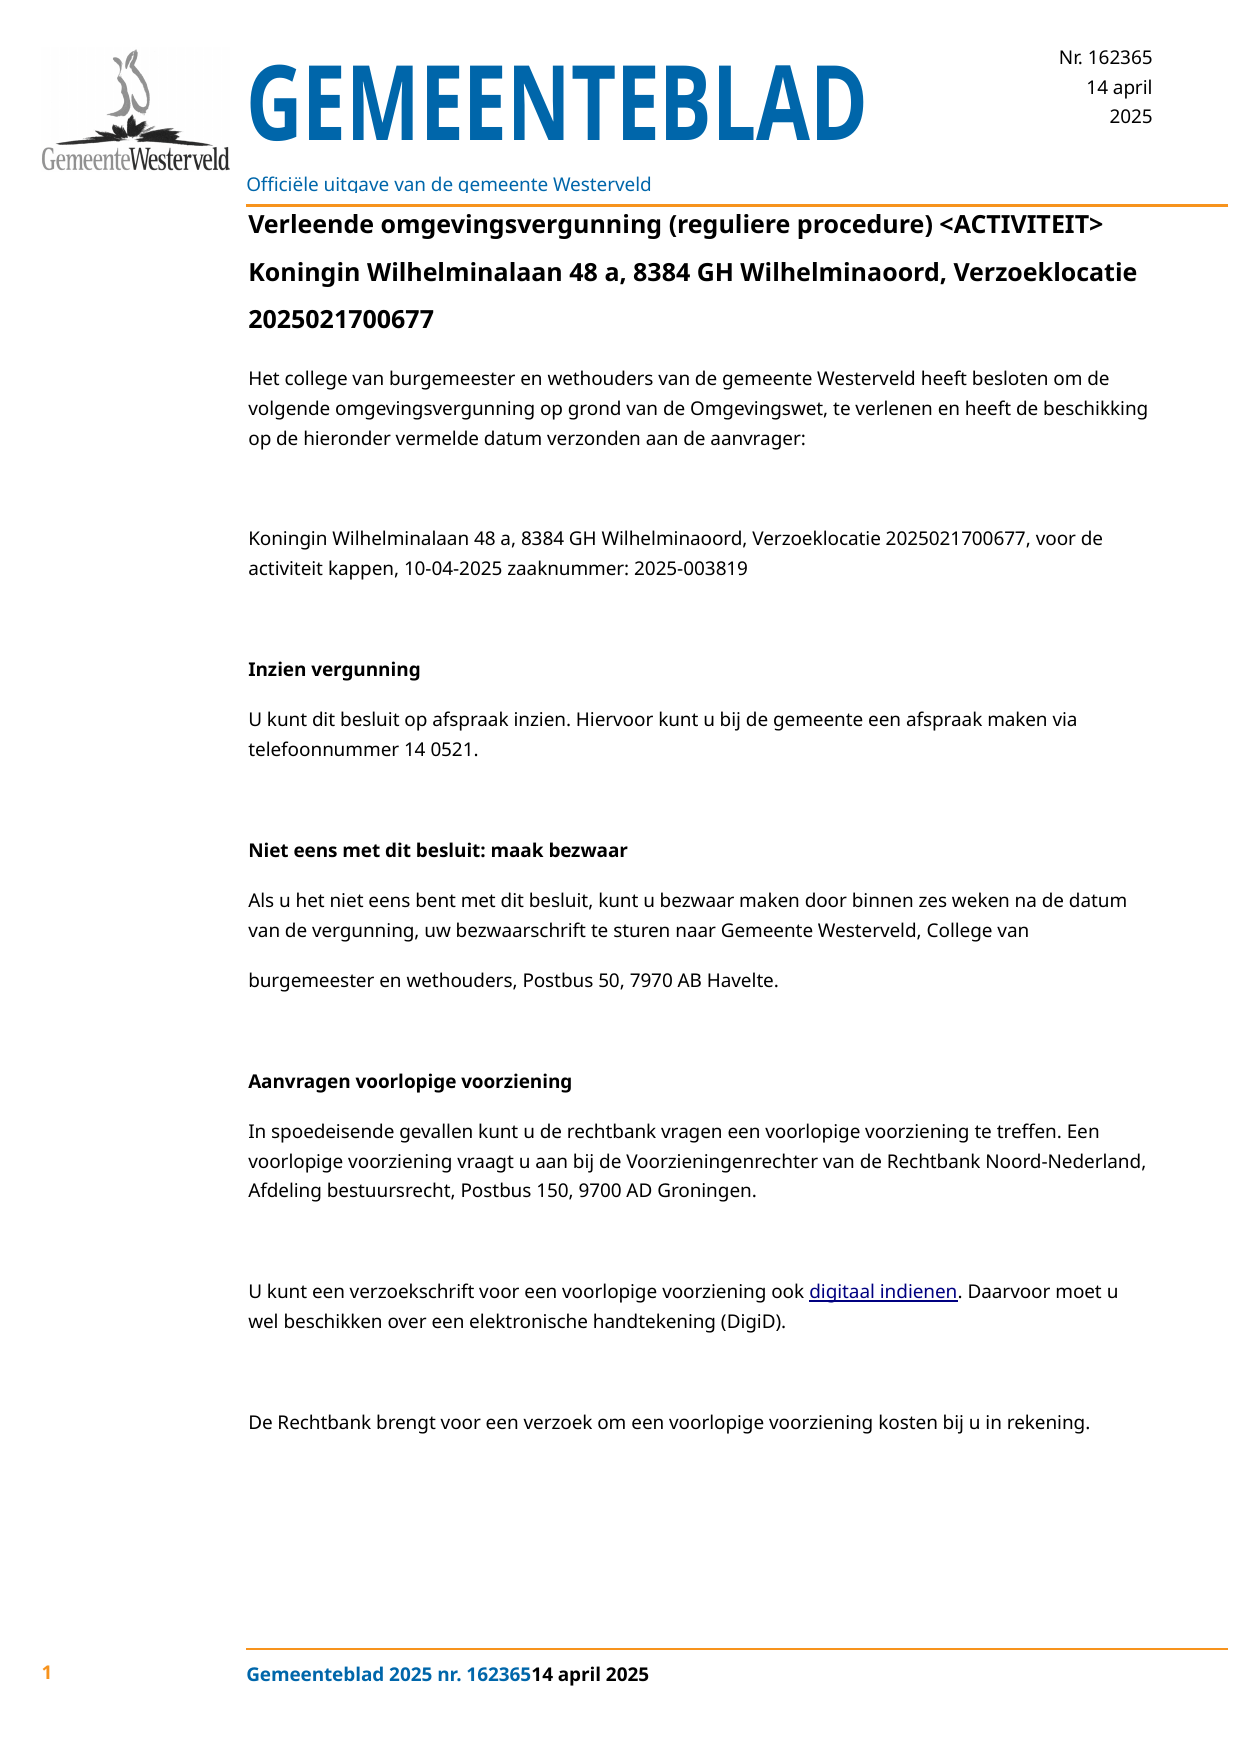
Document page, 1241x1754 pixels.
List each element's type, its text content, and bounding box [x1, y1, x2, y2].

text De Rechtbank brengt voor een verzoek om een voorlopige voorziening kosten bij u in rekening. [248, 1409, 1152, 1434]
text U kunt dit besluit op afspraak inzien. Hiervoor kunt u bij de gemeente een afspraak maken via telefoonnummer 14 0521. [248, 706, 1152, 762]
text Niet eens met dit besluit: maak bezwaar [248, 837, 1152, 862]
picture [41, 47, 231, 172]
text Koningin Wilhelminalaan 48 a, 8384 GH Wilhelminaoord, Verzoeklocatie 2025021700677, voor de activiteit kappen, 10-04-2025 zaaknummer: 2025-003819 [248, 526, 1152, 581]
text burgemeester en wethouders, Postbus 50, 7970 AB Havelte. [248, 967, 1152, 993]
text Aanvragen voorlopige voorziening [248, 1068, 1152, 1094]
text Verleende omgevingsvergunning (reguliere procedure) <ACTIVITEIT> Koningin Wilhelminalaan 48 a, 8384 GH Wilhelminaoord, Verzoeklocatie 2025021700677 [248, 207, 1152, 336]
text U kunt een verzoekschrift voor een voorlopige voorziening ook digitaal indienen. Daarvoor moet u wel beschikken over een elektronische handtekening (DigiD). [248, 1278, 1152, 1334]
text Als u het niet eens bent met dit besluit, kunt u bezwaar maken door binnen zes weken na de datum van de vergunning, uw bezwaarschrift te sturen naar Gemeente Westerveld, College van [248, 887, 1152, 942]
text Inzien vergunning [248, 656, 1152, 682]
text Het college van burgemeester en wethouders van de gemeente Westerveld heeft besloten om de volgende omgevingsvergunning op grond van de Omgevingswet, te verlenen en heeft de beschikking op de hieronder vermelde datum verzonden aan de aanvrager: [248, 366, 1152, 450]
text In spoedeisende gevallen kunt u de rechtbank vragen een voorlopige voorziening te treffen. Een voorlopige voorziening vraagt u aan bij de Voorzieningenrechter van de Rechtbank Noord-Nederland, Afdeling bestuursrecht, Postbus 150, 9700 AD Groningen. [248, 1118, 1152, 1203]
